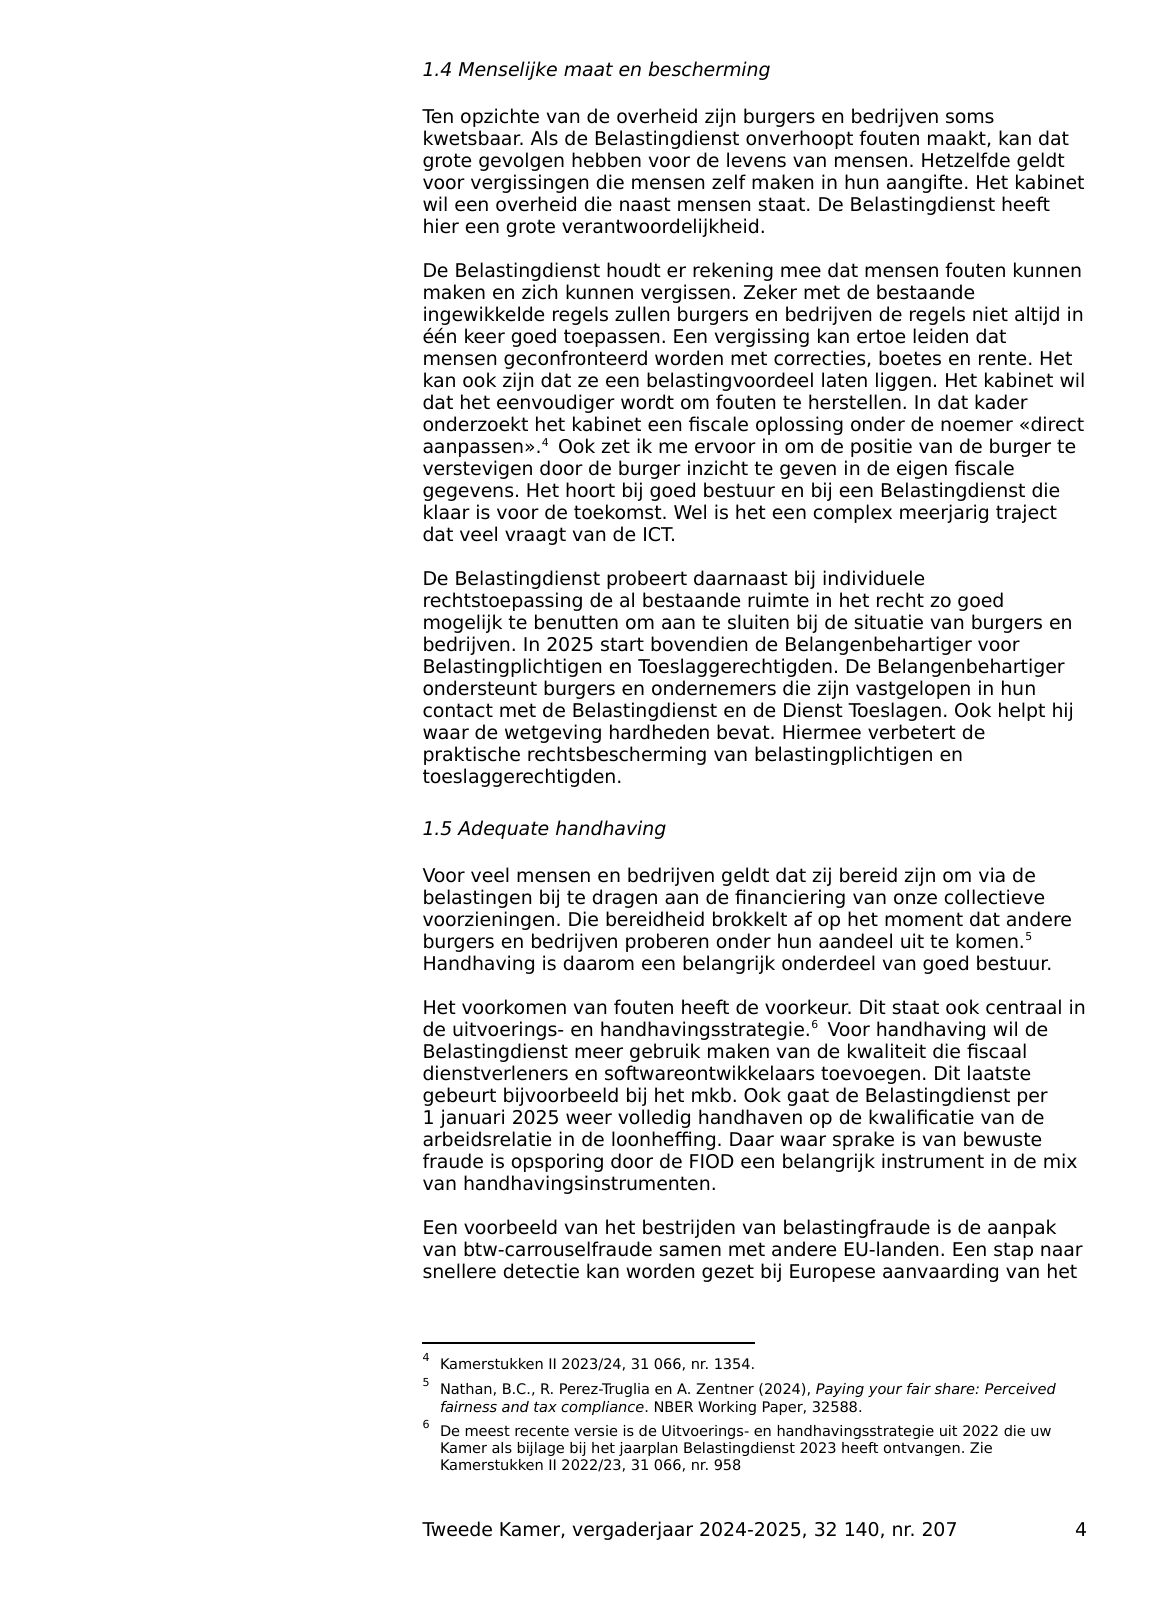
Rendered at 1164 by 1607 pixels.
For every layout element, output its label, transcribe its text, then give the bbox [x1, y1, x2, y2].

text De meest recente versie is de Uitvoerings- en handhavingsstrategie uit 2022 die uw Kamer als bijlage bij het jaarplan Belastingdienst 2023 heeft ontvangen. Zie Kamerstukken II 2022/23, 31 066, nr. 958 [422, 1418, 1087, 1474]
subtitle 1.4 Menselijke maat en bescherming [422, 59, 1087, 81]
text Ten opzichte van de overheid zijn burgers en bedrijven soms kwetsbaar. Als de Belastingdienst onverhoopt fouten maakt, kan dat grote gevolgen hebben voor de levens van mensen. Hetzelfde geldt voor vergissingen die mensen zelf maken in hun aangifte. Het kabinet wil een overheid die naast mensen staat. De Belastingdienst heeft hier een grote verantwoordelijkheid. [422, 106, 1087, 238]
text Nathan, B.C., R. Perez-Truglia en A. Zentner (2024), Paying your fair share: Perceived fairness and tax compliance. NBER Working Paper, 32588. [422, 1377, 1087, 1416]
text Het voorkomen van fouten heeft de voorkeur. Dit staat ook centraal in de uitvoerings- en handhavingsstrategie. Voor handhaving wil de Belastingdienst meer gebruik maken van de kwaliteit die fiscaal dienstverleners en softwareontwikkelaars toevoegen. Dit laatste gebeurt bijvoorbeeld bij het mkb. Ook gaat de Belastingdienst per 1 januari 2025 weer volledig handhaven op de kwalificatie van de arbeidsrelatie in de loonheffing. Daar waar sprake is van bewuste fraude is opsporing door de FIOD een belangrijk instrument in de mix van handhavingsinstrumenten. [422, 997, 1087, 1195]
text Kamerstukken II 2023/24, 31 066, nr. 1354. [422, 1352, 1087, 1374]
text De Belastingdienst houdt er rekening mee dat mensen fouten kunnen maken en zich kunnen vergissen. Zeker met de bestaande ingewikkelde regels zullen burgers en bedrijven de regels niet altijd in één keer goed toepassen. Een vergissing kan ertoe leiden dat mensen geconfronteerd worden met correcties, boetes en rente. Het kan ook zijn dat ze een belastingvoordeel laten liggen. Het kabinet wil dat het eenvoudiger wordt om fouten te herstellen. In dat kader onderzoekt het kabinet een fiscale oplossing onder de noemer «direct aanpassen». Ook zet ik me ervoor in om de positie van de burger te verstevigen door de burger inzicht te geven in de eigen fiscale gegevens. Het hoort bij goed bestuur en bij een Belastingdienst die klaar is voor de toekomst. Wel is het een complex meerjarig traject dat veel vraagt van de ICT. [422, 260, 1087, 546]
subtitle 1.5 Adequate handhaving [422, 818, 1087, 840]
text Voor veel mensen en bedrijven geldt dat zij bereid zijn om via de belastingen bij te dragen aan de financiering van onze collectieve voorzieningen. Die bereidheid brokkelt af op het moment dat andere burgers en bedrijven proberen onder hun aandeel uit te komen. Handhaving is daarom een belangrijk onderdeel van goed bestuur. [422, 865, 1087, 975]
text Een voorbeeld van het bestrijden van belastingfraude is de aanpak van btw-carrouselfraude samen met andere EU-landen. Een stap naar snellere detectie kan worden gezet bij Europese aanvaarding van het [422, 1217, 1087, 1283]
text De Belastingdienst probeert daarnaast bij individuele rechtstoepassing de al bestaande ruimte in het recht zo goed mogelijk te benutten om aan te sluiten bij de situatie van burgers en bedrijven. In 2025 start bovendien de Belangenbehartiger voor Belastingplichtigen en Toeslaggerechtigden. De Belangenbehartiger ondersteunt burgers en ondernemers die zijn vastgelopen in hun contact met de Belastingdienst en de Dienst Toeslagen. Ook helpt hij waar de wetgeving hardheden bevat. Hiermee verbetert de praktische rechtsbescherming van belastingplichtigen en toeslaggerechtigden. [422, 568, 1087, 788]
